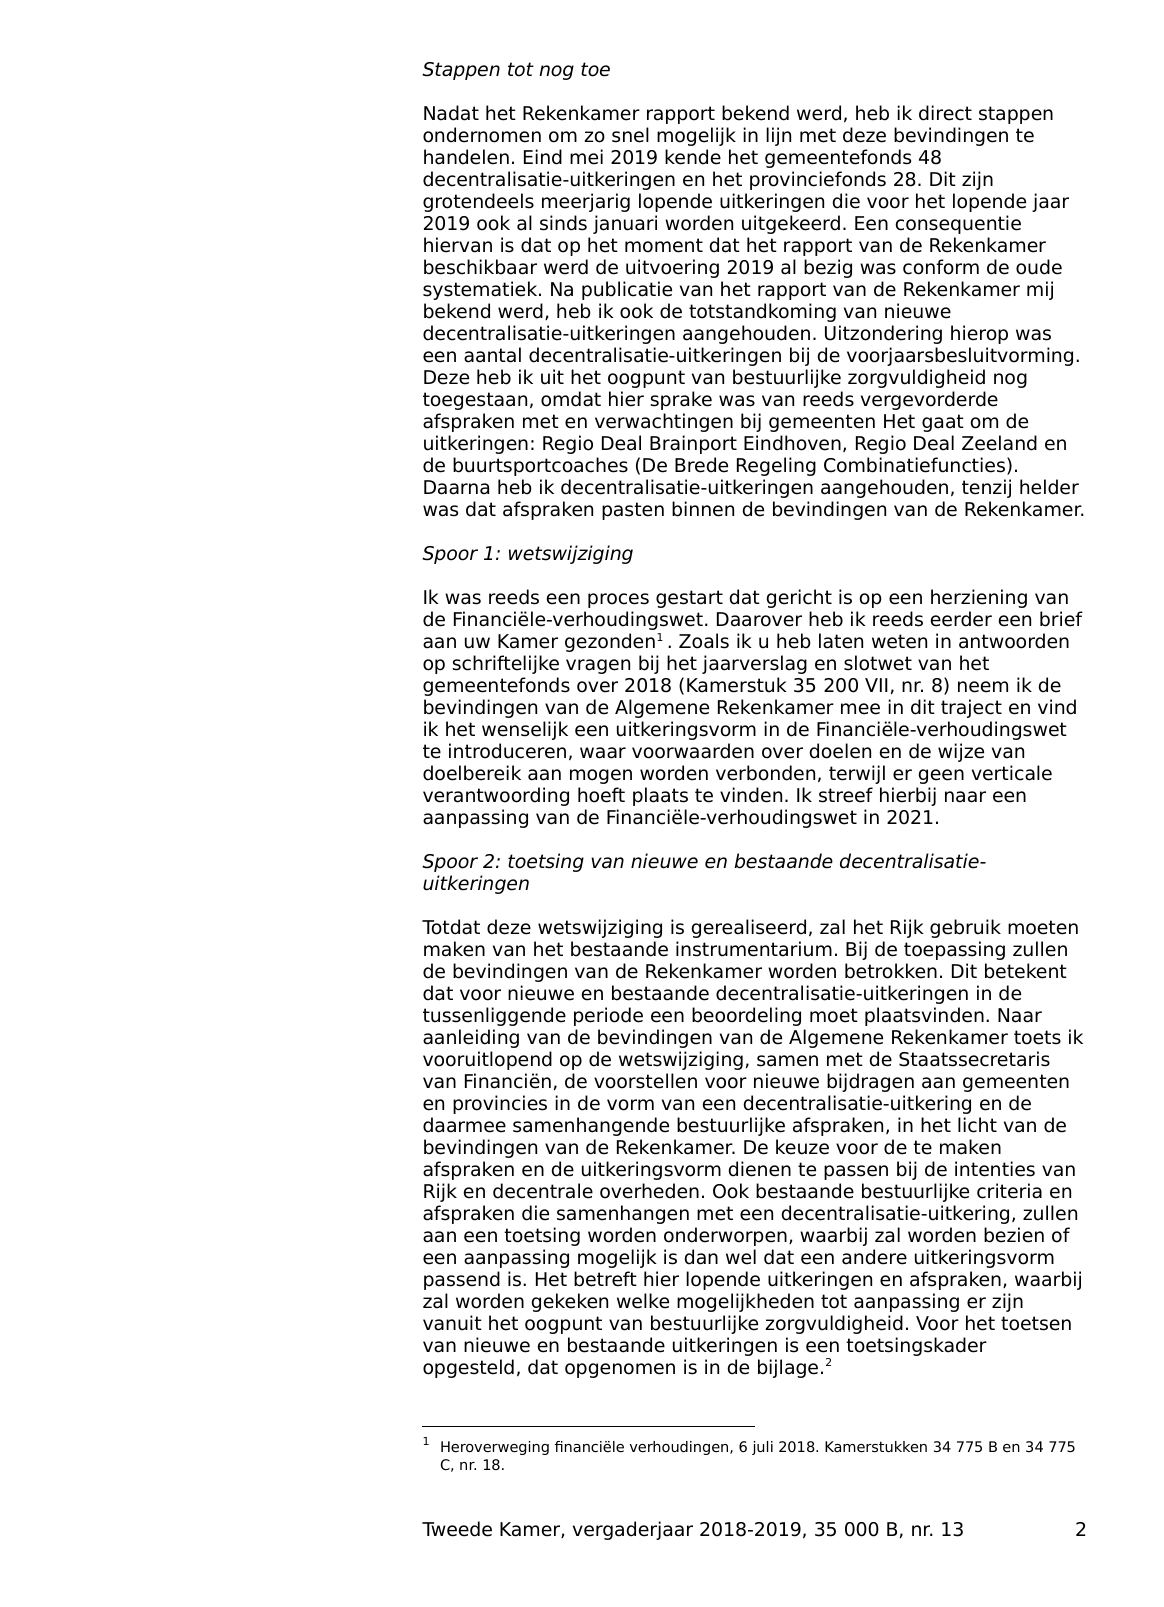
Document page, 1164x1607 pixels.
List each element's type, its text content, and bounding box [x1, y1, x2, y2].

text Heroverweging financiële verhoudingen, 6 juli 2018. Kamerstukken 34 775 B en 34 775 C, nr. 18. [422, 1435, 1087, 1474]
text Ik was reeds een proces gestart dat gericht is op een herziening van de Financiële-verhoudingswet. Daarover heb ik reeds eerder een brief aan uw Kamer gezonden. Zoals ik u heb laten weten in antwoorden op schriftelijke vragen bij het jaarverslag en slotwet van het gemeentefonds over 2018 (Kamerstuk 35 200 VII, nr. 8) neem ik de bevindingen van de Algemene Rekenkamer mee in dit traject en vind ik het wenselijk een uitkeringsvorm in de Financiële-verhoudingswet te introduceren, waar voorwaarden over doelen en de wijze van doelbereik aan mogen worden verbonden, terwijl er geen verticale verantwoording hoeft plaats te vinden. Ik streef hierbij naar een aanpassing van de Financiële-verhoudingswet in 2021. [422, 587, 1087, 829]
subtitle Spoor 2: toetsing van nieuwe en bestaande decentralisatie-uitkeringen [422, 851, 1087, 895]
subtitle Spoor 1: wetswijziging [422, 543, 1087, 565]
text Totdat deze wetswijziging is gerealiseerd, zal het Rijk gebruik moeten maken van het bestaande instrumentarium. Bij de toepassing zullen de bevindingen van de Rekenkamer worden betrokken. Dit betekent dat voor nieuwe en bestaande decentralisatie-uitkeringen in de tussenliggende periode een beoordeling moet plaatsvinden. Naar aanleiding van de bevindingen van de Algemene Rekenkamer toets ik vooruitlopend op de wetswijziging, samen met de Staatssecretaris van Financiën, de voorstellen voor nieuwe bijdragen aan gemeenten en provincies in de vorm van een decentralisatie-uitkering en de daarmee samenhangende bestuurlijke afspraken, in het licht van de bevindingen van de Rekenkamer. De keuze voor de te maken afspraken en de uitkeringsvorm dienen te passen bij de intenties van Rijk en decentrale overheden. Ook bestaande bestuurlijke criteria en afspraken die samenhangen met een decentralisatie-uitkering, zullen aan een toetsing worden onderworpen, waarbij zal worden bezien of een aanpassing mogelijk is dan wel dat een andere uitkeringsvorm passend is. Het betreft hier lopende uitkeringen en afspraken, waarbij zal worden gekeken welke mogelijkheden tot aanpassing er zijn vanuit het oogpunt van bestuurlijke zorgvuldigheid. Voor het toetsen van nieuwe en bestaande uitkeringen is een toetsingskader opgesteld, dat opgenomen is in de bijlage. [422, 917, 1087, 1379]
text Nadat het Rekenkamer rapport bekend werd, heb ik direct stappen ondernomen om zo snel mogelijk in lijn met deze bevindingen te handelen. Eind mei 2019 kende het gemeentefonds 48 decentralisatie-uitkeringen en het provinciefonds 28. Dit zijn grotendeels meerjarig lopende uitkeringen die voor het lopende jaar 2019 ook al sinds januari worden uitgekeerd. Een consequentie hiervan is dat op het moment dat het rapport van de Rekenkamer beschikbaar werd de uitvoering 2019 al bezig was conform de oude systematiek. Na publicatie van het rapport van de Rekenkamer mij bekend werd, heb ik ook de totstandkoming van nieuwe decentralisatie-uitkeringen aangehouden. Uitzondering hierop was een aantal decentralisatie-uitkeringen bij de voorjaarsbesluitvorming. Deze heb ik uit het oogpunt van bestuurlijke zorgvuldigheid nog toegestaan, omdat hier sprake was van reeds vergevorderde afspraken met en verwachtingen bij gemeenten Het gaat om de uitkeringen: Regio Deal Brainport Eindhoven, Regio Deal Zeeland en de buurtsportcoaches (De Brede Regeling Combinatiefuncties). Daarna heb ik decentralisatie-uitkeringen aangehouden, tenzij helder was dat afspraken pasten binnen de bevindingen van de Rekenkamer. [422, 103, 1087, 521]
subtitle Stappen tot nog toe [422, 59, 1087, 81]
